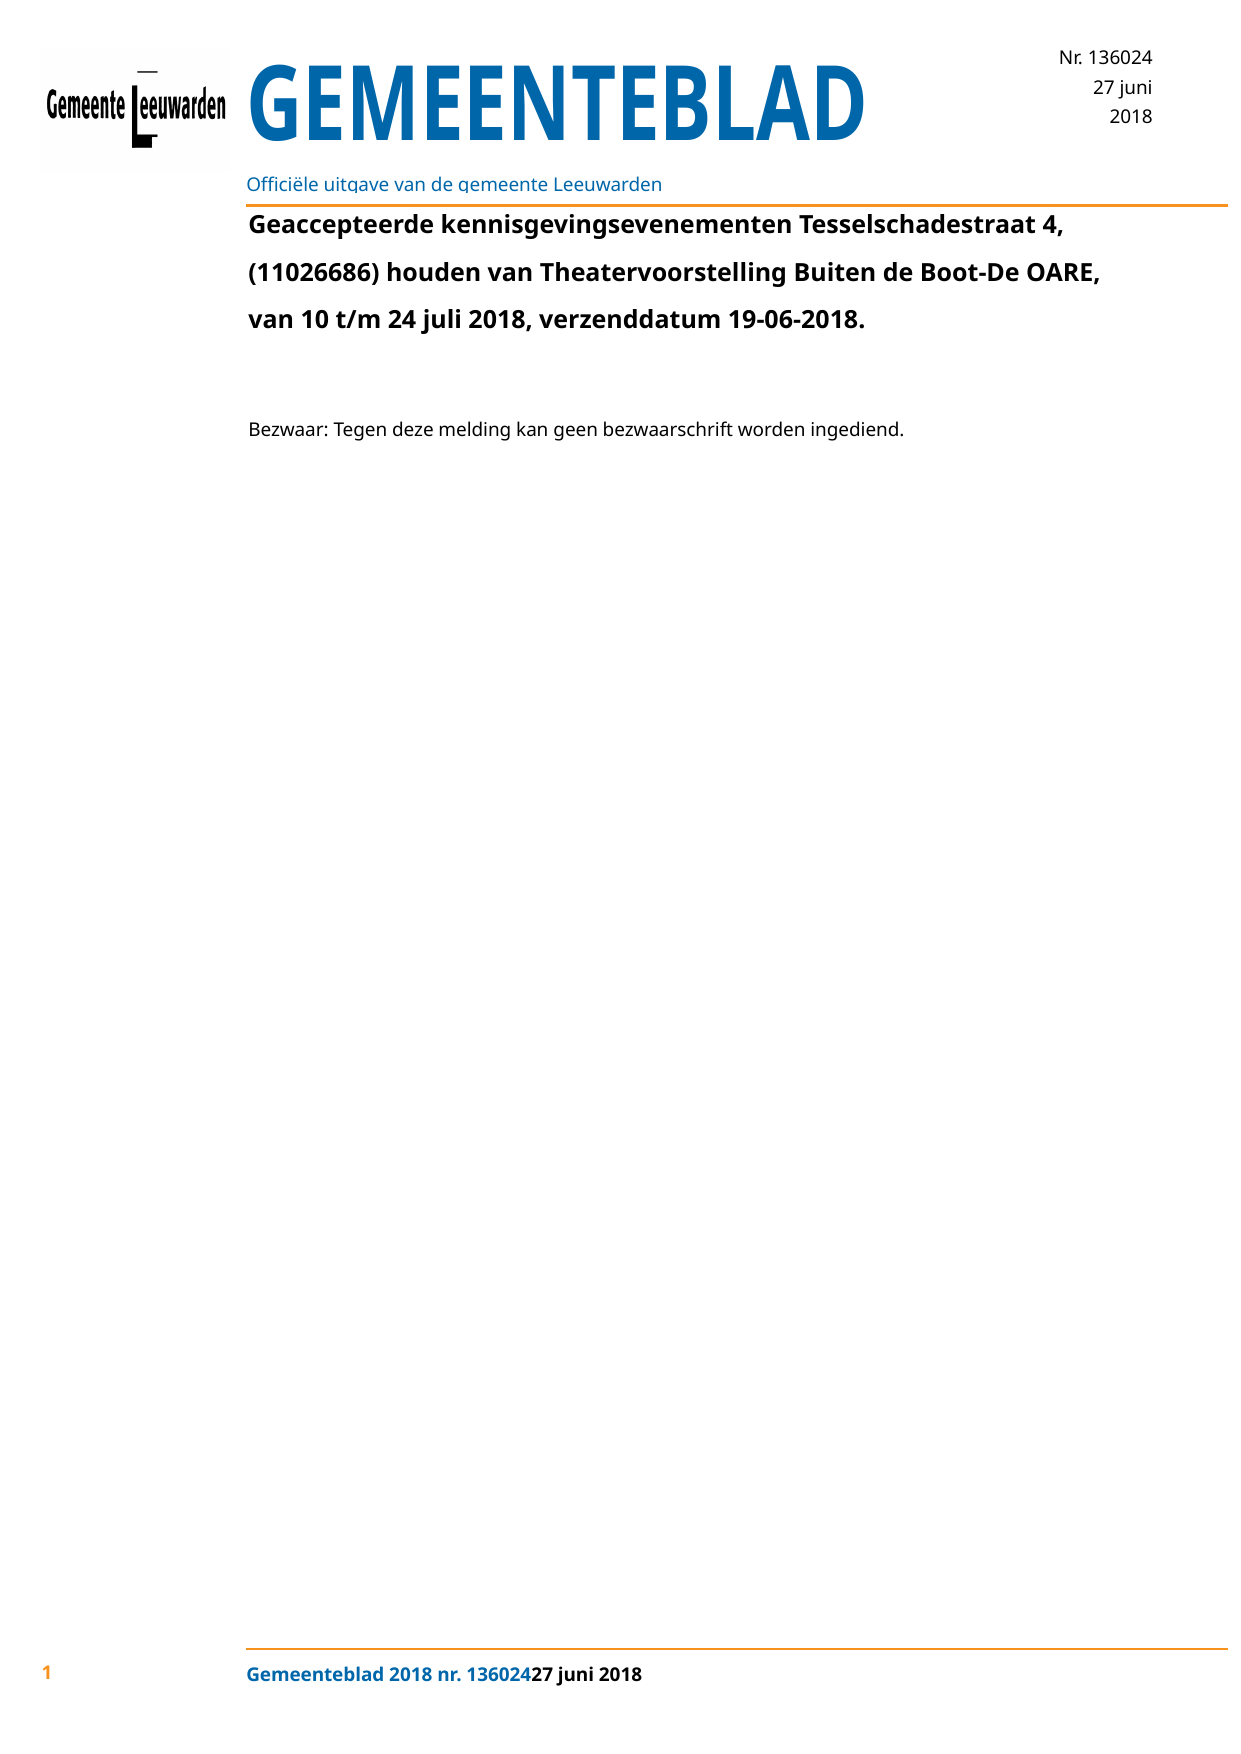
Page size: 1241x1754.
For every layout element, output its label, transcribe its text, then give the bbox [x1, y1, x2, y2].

picture [41, 47, 231, 172]
text Bezwaar: Tegen deze melding kan geen bezwaarschrift worden ingediend. [248, 416, 1152, 442]
text Geaccepteerde kennisgevingsevenementen Tesselschadestraat 4, (11026686) houden van Theatervoorstelling Buiten de Boot-De OARE, van 10 t/m 24 juli 2018, verzenddatum 19-06-2018. [248, 207, 1152, 336]
